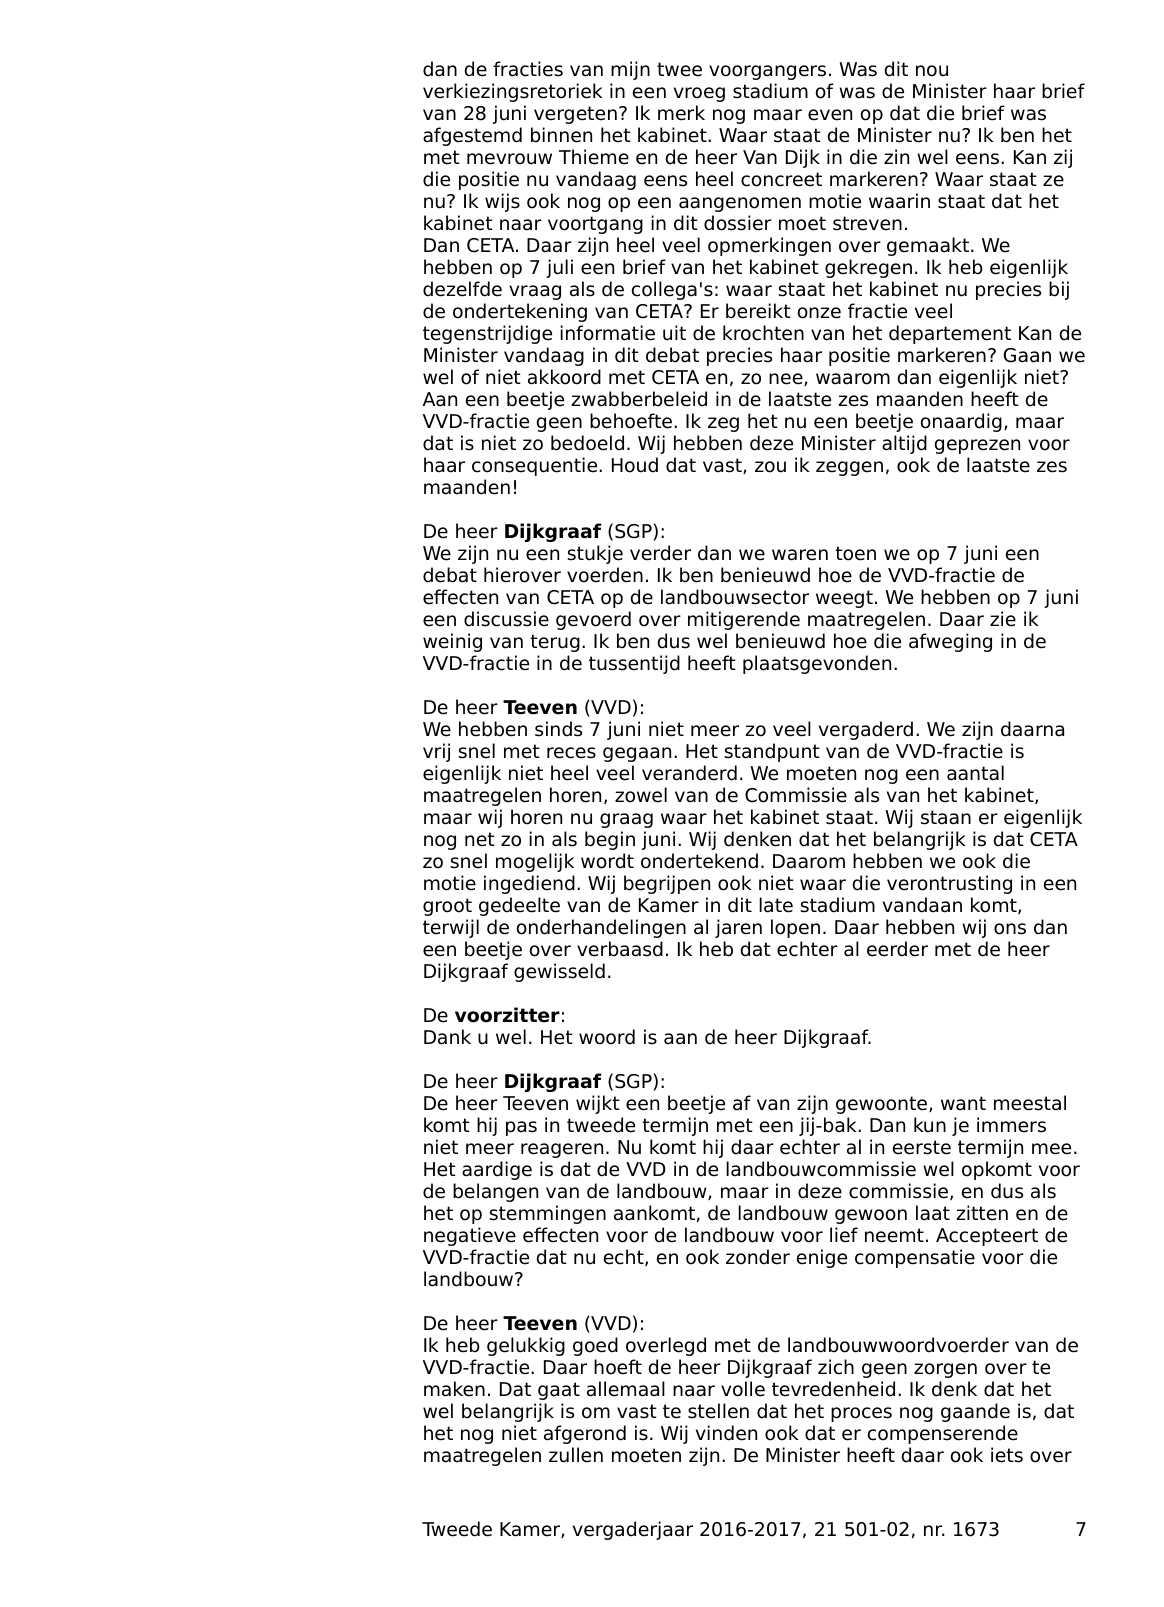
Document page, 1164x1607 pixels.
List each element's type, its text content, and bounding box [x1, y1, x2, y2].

text De heer Teeven (VVD): [422, 697, 1087, 719]
text dan de fracties van mijn twee voorgangers. Was dit nou verkiezingsretoriek in een vroeg stadium of was de Minister haar brief van 28 juni vergeten? Ik merk nog maar even op dat die brief was afgestemd binnen het kabinet. Waar staat de Minister nu? Ik ben het met mevrouw Thieme en de heer Van Dijk in die zin wel eens. Kan zij die positie nu vandaag eens heel concreet markeren? Waar staat ze nu? Ik wijs ook nog op een aangenomen motie waarin staat dat het kabinet naar voortgang in dit dossier moet streven. [422, 59, 1087, 235]
text De heer Dijkgraaf (SGP): [422, 521, 1087, 543]
text We hebben sinds 7 juni niet meer zo veel vergaderd. We zijn daarna vrij snel met reces gegaan. Het standpunt van de VVD-fractie is eigenlijk niet heel veel veranderd. We moeten nog een aantal maatregelen horen, zowel van de Commissie als van het kabinet, maar wij horen nu graag waar het kabinet staat. Wij staan er eigenlijk nog net zo in als begin juni. Wij denken dat het belangrijk is dat CETA zo snel mogelijk wordt ondertekend. Daarom hebben we ook die motie ingediend. Wij begrijpen ook niet waar die verontrusting in een groot gedeelte van de Kamer in dit late stadium vandaan komt, terwijl de onderhandelingen al jaren lopen. Daar hebben wij ons dan een beetje over verbaasd. Ik heb dat echter al eerder met de heer Dijkgraaf gewisseld. [422, 719, 1087, 983]
text Dank u wel. Het woord is aan de heer Dijkgraaf. [422, 1027, 1087, 1049]
text Dan CETA. Daar zijn heel veel opmerkingen over gemaakt. We hebben op 7 juli een brief van het kabinet gekregen. Ik heb eigenlijk dezelfde vraag als de collega's: waar staat het kabinet nu precies bij de ondertekening van CETA? Er bereikt onze fractie veel tegenstrijdige informatie uit de krochten van het departement Kan de Minister vandaag in dit debat precies haar positie markeren? Gaan we wel of niet akkoord met CETA en, zo nee, waarom dan eigenlijk niet? Aan een beetje zwabberbeleid in de laatste zes maanden heeft de VVD-fractie geen behoefte. Ik zeg het nu een beetje onaardig, maar dat is niet zo bedoeld. Wij hebben deze Minister altijd geprezen voor haar consequentie. Houd dat vast, zou ik zeggen, ook de laatste zes maanden! [422, 235, 1087, 499]
text We zijn nu een stukje verder dan we waren toen we op 7 juni een debat hierover voerden. Ik ben benieuwd hoe de VVD-fractie de effecten van CETA op de landbouwsector weegt. We hebben op 7 juni een discussie gevoerd over mitigerende maatregelen. Daar zie ik weinig van terug. Ik ben dus wel benieuwd hoe die afweging in de VVD-fractie in de tussentijd heeft plaatsgevonden. [422, 543, 1087, 675]
text Ik heb gelukkig goed overlegd met de landbouwwoordvoerder van de VVD-fractie. Daar hoeft de heer Dijkgraaf zich geen zorgen over te maken. Dat gaat allemaal naar volle tevredenheid. Ik denk dat het wel belangrijk is om vast te stellen dat het proces nog gaande is, dat het nog niet afgerond is. Wij vinden ook dat er compenserende maatregelen zullen moeten zijn. De Minister heeft daar ook iets over [422, 1335, 1087, 1467]
text De heer Teeven (VVD): [422, 1313, 1087, 1335]
text De heer Dijkgraaf (SGP): [422, 1071, 1087, 1093]
text De voorzitter: [422, 1005, 1087, 1027]
text De heer Teeven wijkt een beetje af van zijn gewoonte, want meestal komt hij pas in tweede termijn met een jij-bak. Dan kun je immers niet meer reageren. Nu komt hij daar echter al in eerste termijn mee. Het aardige is dat de VVD in de landbouwcommissie wel opkomt voor de belangen van de landbouw, maar in deze commissie, en dus als het op stemmingen aankomt, de landbouw gewoon laat zitten en de negatieve effecten voor de landbouw voor lief neemt. Accepteert de VVD-fractie dat nu echt, en ook zonder enige compensatie voor die landbouw? [422, 1093, 1087, 1291]
